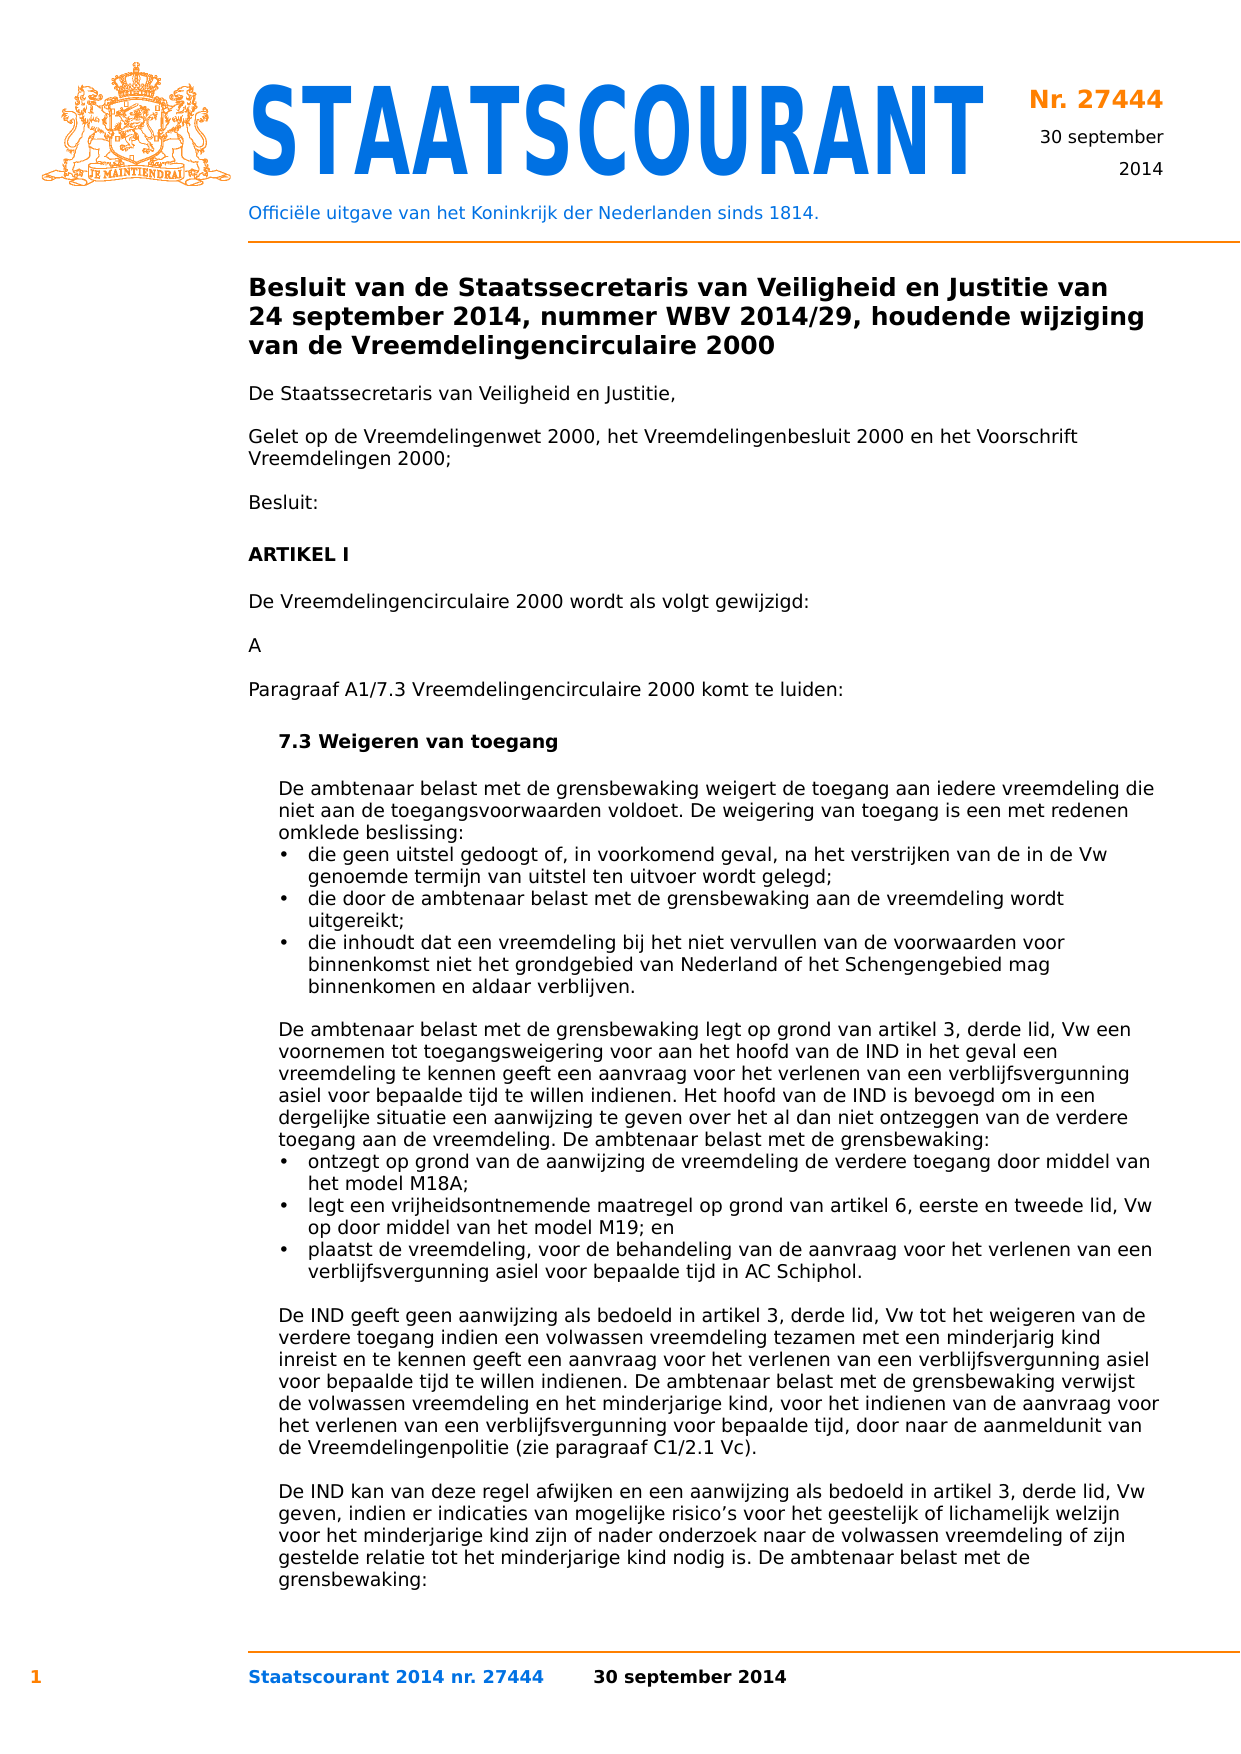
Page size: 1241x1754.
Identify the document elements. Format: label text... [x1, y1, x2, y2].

text Besluit: [248, 492, 1163, 514]
table_cell 2014 [998, 153, 1240, 203]
text Paragraaf A1/7.3 Vreemdelingencirculaire 2000 komt te luiden: [248, 679, 1163, 701]
text De ambtenaar belast met de grensbewaking weigert de toegang aan iedere vreemdeling die niet aan de toegangsvoorwaarden voldoet. De weigering van toegang is een met redenen omklede beslissing: [278, 778, 1163, 844]
text • die inhoudt dat een vreemdeling bij het niet vervullen van de voorwaarden voor binnenkomst niet het grondgebied van Nederland of het Schengengebied mag binnenkomen en aldaar verblijven. [278, 932, 1163, 997]
text • plaatst de vreemdeling, voor de behandeling van de aanvraag voor het verlenen van een verblijfsvergunning asiel voor bepaalde tijd in AC Schiphol. [278, 1239, 1163, 1283]
text De ambtenaar belast met de grensbewaking legt op grond van artikel 3, derde lid, Vw een voornemen tot toegangsweigering voor aan het hoofd van de IND in het geval een vreemdeling te kennen geeft een aanvraag voor het verlenen van een verblijfsvergunning asiel voor bepaalde tijd te willen indienen. Het hoofd van de IND is bevoegd om in een dergelijke situatie een aanwijzing te geven over het al dan niet ontzeggen van de verdere toegang aan de vreemdeling. De ambtenaar belast met de grensbewaking: [278, 1019, 1163, 1151]
table_header STAATSCOURANT [248, 62, 998, 203]
table_header [25, 62, 248, 241]
text De Staatssecretaris van Veiligheid en Justitie, [248, 382, 1163, 404]
table_cell 30 september [998, 121, 1240, 153]
subtitle Besluit van de Staatssecretaris van Veiligheid en Justitie van 24 september 2014, nummer WBV 2014/29, houdende wijziging van de Vreemdelingencirculaire 2000 [248, 273, 1163, 361]
table_cell Officiële uitgave van het Koninkrijk der Nederlanden sinds 1814. [248, 203, 1240, 241]
subtitle 7.3 Weigeren van toegang [278, 731, 1163, 753]
text De IND geeft geen aanwijzing als bedoeld in artikel 3, derde lid, Vw tot het weigeren van de verdere toegang indien een volwassen vreemdeling tezamen met een minderjarig kind inreist en te kennen geeft een aanvraag voor het verlenen van een verblijfsvergunning asiel voor bepaalde tijd te willen indienen. De ambtenaar belast met de grensbewaking verwijst de volwassen vreemdeling en het minderjarige kind, voor het indienen van de aanvraag voor het verlenen van een verblijfsvergunning voor bepaalde tijd, door naar de aanmeldunit van de Vreemdelingenpolitie (zie paragraaf C1/2.1 Vc). [278, 1305, 1163, 1459]
text • legt een vrijheidsontnemende maatregel op grond van artikel 6, eerste en tweede lid, Vw op door middel van het model M19; en [278, 1195, 1163, 1239]
subtitle ARTIKEL I [248, 544, 1163, 566]
text • die geen uitstel gedoogt of, in voorkomend geval, na het verstrijken van de in de Vw genoemde termijn van uitstel ten uitvoer wordt gelegd; [278, 844, 1163, 888]
text Gelet op de Vreemdelingenwet 2000, het Vreemdelingenbesluit 2000 en het Voorschrift Vreemdelingen 2000; [248, 426, 1163, 470]
text • die door de ambtenaar belast met de grensbewaking aan de vreemdeling wordt uitgereikt; [278, 888, 1163, 932]
text A [248, 635, 1163, 657]
table_header Nr. 27444 [998, 62, 1240, 121]
picture [41, 62, 231, 186]
text De Vreemdelingencirculaire 2000 wordt als volgt gewijzigd: [248, 591, 1163, 613]
text • ontzegt op grond van de aanwijzing de vreemdeling de verdere toegang door middel van het model M18A; [278, 1151, 1163, 1195]
text De IND kan van deze regel afwijken en een aanwijzing als bedoeld in artikel 3, derde lid, Vw geven, indien er indicaties van mogelijke risico’s voor het geestelijk of lichamelijk welzijn voor het minderjarige kind zijn of nader onderzoek naar de volwassen vreemdeling of zijn gestelde relatie tot het minderjarige kind nodig is. De ambtenaar belast met de grensbewaking: [278, 1481, 1163, 1591]
